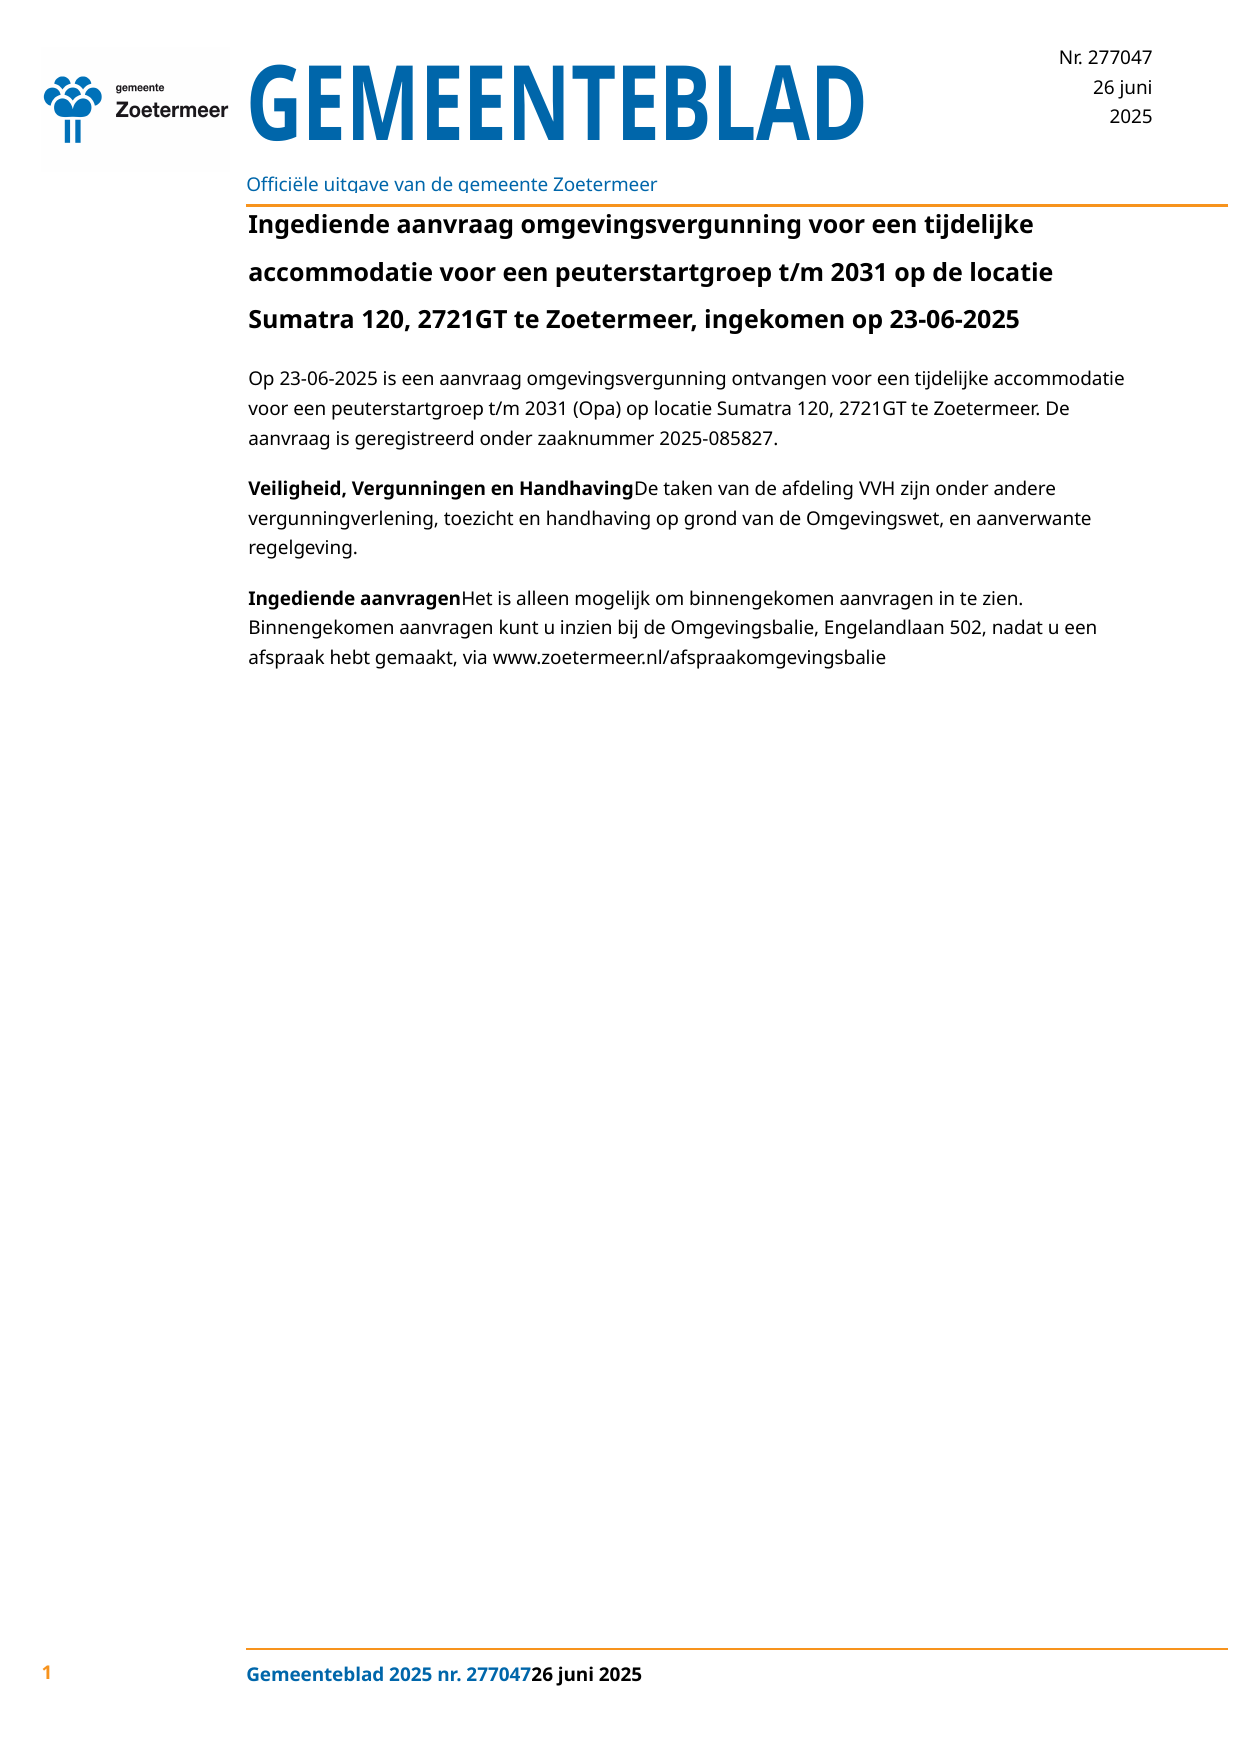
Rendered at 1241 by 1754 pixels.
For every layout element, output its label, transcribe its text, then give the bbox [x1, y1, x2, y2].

text Ingediende aanvraag omgevingsvergunning voor een tijdelijke accommodatie voor een peuterstartgroep t/m 2031 op de locatie Sumatra 120, 2721GT te Zoetermeer, ingekomen op 23-06-2025 [248, 207, 1152, 336]
text Ingediende aanvragenHet is alleen mogelijk om binnengekomen aanvragen in te zien. Binnengekomen aanvragen kunt u inzien bij de Omgevingsbalie, Engelandlaan 502, nadat u een afspraak hebt gemaakt, via www.zoetermeer.nl/afspraakomgevingsbalie [248, 585, 1152, 669]
text Veiligheid, Vergunningen en HandhavingDe taken van de afdeling VVH zijn onder andere vergunningverlening, toezicht en handhaving op grond van de Omgevingswet, en aanverwante regelgeving. [248, 475, 1152, 560]
picture [41, 47, 231, 172]
text Op 23-06-2025 is een aanvraag omgevingsvergunning ontvangen voor een tijdelijke accommodatie voor een peuterstartgroep t/m 2031 (Opa) op locatie Sumatra 120, 2721GT te Zoetermeer. De aanvraag is geregistreerd onder zaaknummer 2025-085827. [248, 366, 1152, 450]
